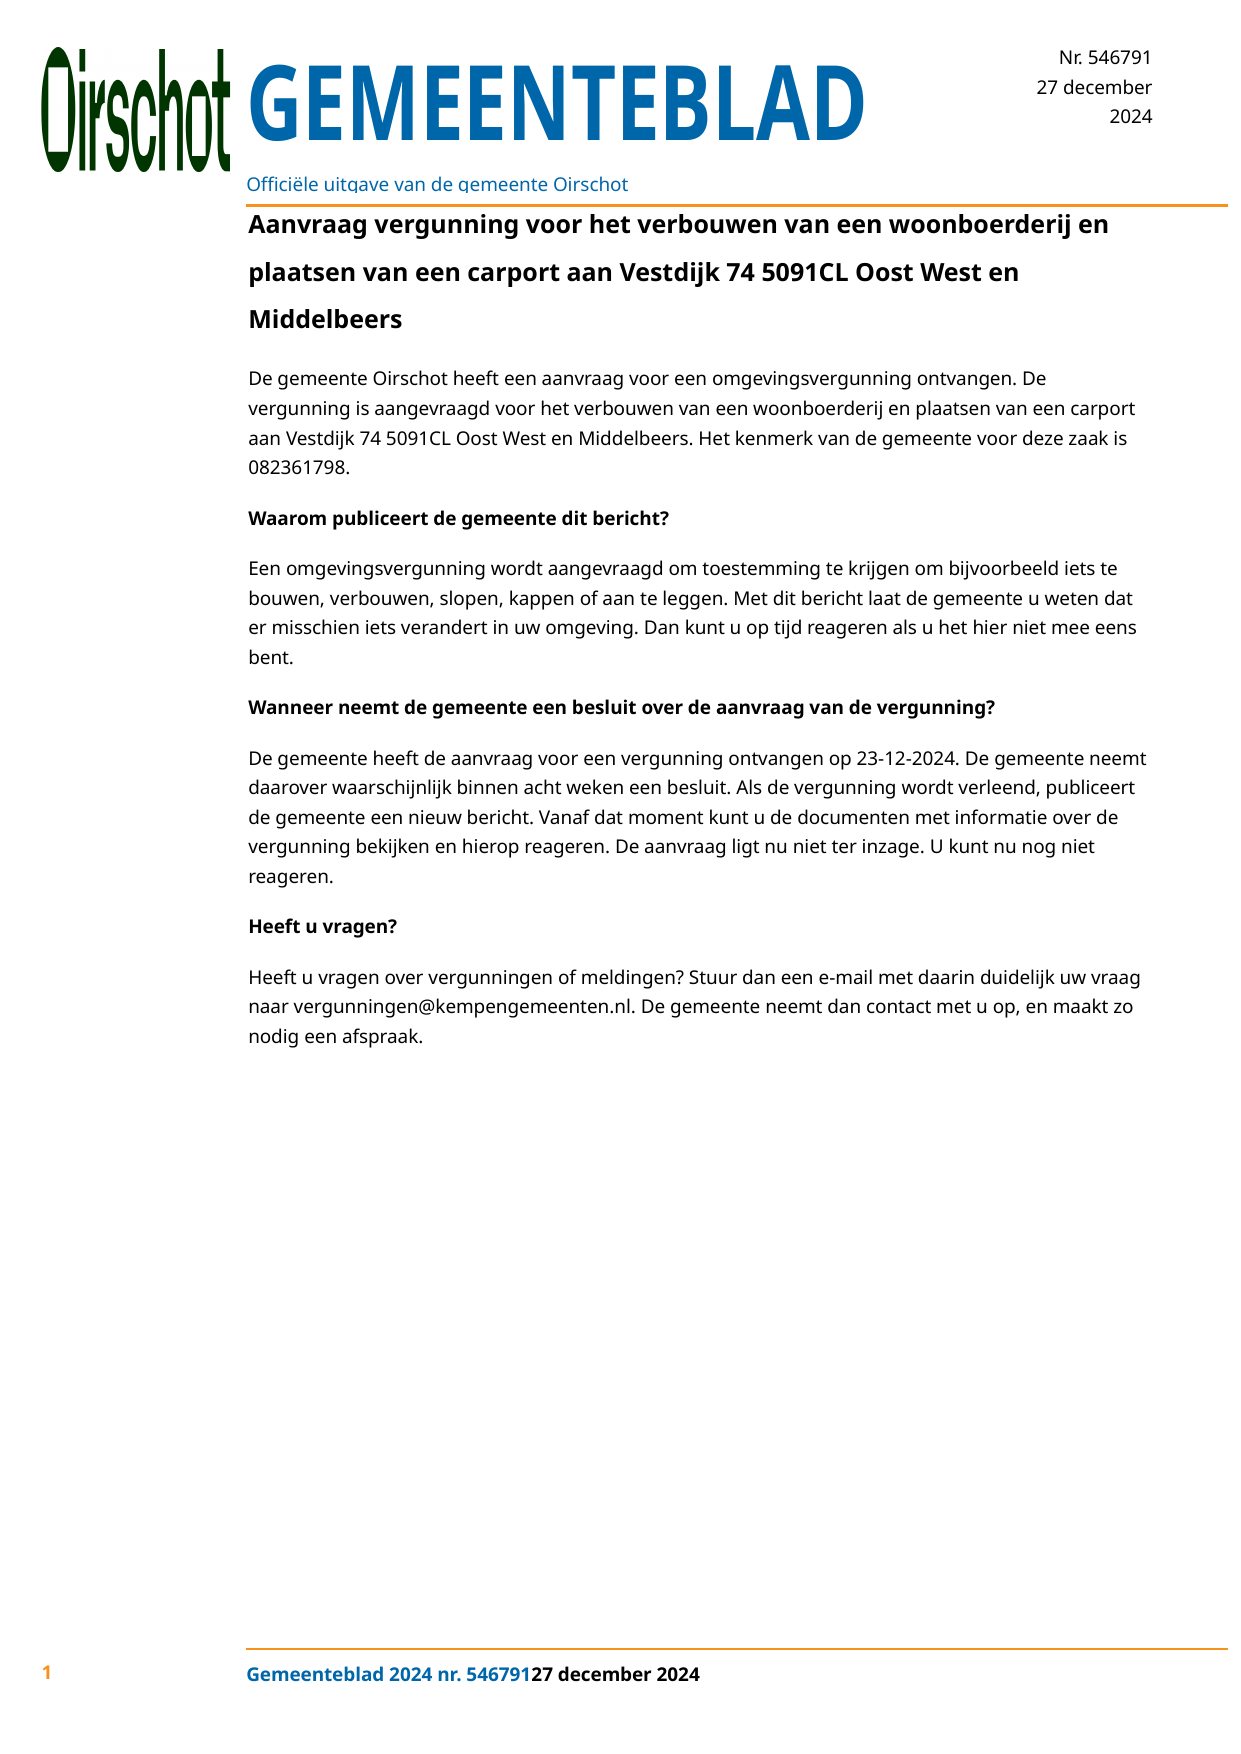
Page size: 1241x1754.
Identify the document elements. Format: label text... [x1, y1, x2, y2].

text Heeft u vragen? [248, 913, 1152, 939]
text Aanvraag vergunning voor het verbouwen van een woonboerderij en plaatsen van een carport aan Vestdijk 74 5091CL Oost West en Middelbeers [248, 207, 1152, 336]
text Wanneer neemt de gemeente een besluit over de aanvraag van de vergunning? [248, 694, 1152, 720]
text Heeft u vragen over vergunningen of meldingen? Stuur dan een e-mail met daarin duidelijk uw vraag naar vergunningen@kempengemeenten.nl. De gemeente neemt dan contact met u op, en maakt zo nodig een afspraak. [248, 964, 1152, 1049]
text Waarom publiceert de gemeente dit bericht? [248, 505, 1152, 530]
text Een omgevingsvergunning wordt aangevraagd om toestemming te krijgen om bijvoorbeeld iets te bouwen, verbouwen, slopen, kappen of aan te leggen. Met dit bericht laat de gemeente u weten dat er misschien iets verandert in uw omgeving. Dan kunt u op tijd reageren als u het hier niet mee eens bent. [248, 555, 1152, 669]
text De gemeente Oirschot heeft een aanvraag voor een omgevingsvergunning ontvangen. De vergunning is aangevraagd voor het verbouwen van een woonboerderij en plaatsen van een carport aan Vestdijk 74 5091CL Oost West en Middelbeers. Het kenmerk van de gemeente voor deze zaak is 082361798. [248, 366, 1152, 480]
text De gemeente heeft de aanvraag voor een vergunning ontvangen op 23-12-2024. De gemeente neemt daarover waarschijnlijk binnen acht weken een besluit. Als de vergunning wordt verleend, publiceert de gemeente een nieuw bericht. Vanaf dat moment kunt u de documenten met informatie over de vergunning bekijken en hierop reageren. De aanvraag ligt nu niet ter inzage. U kunt nu nog niet reageren. [248, 745, 1152, 889]
picture [41, 47, 231, 172]
